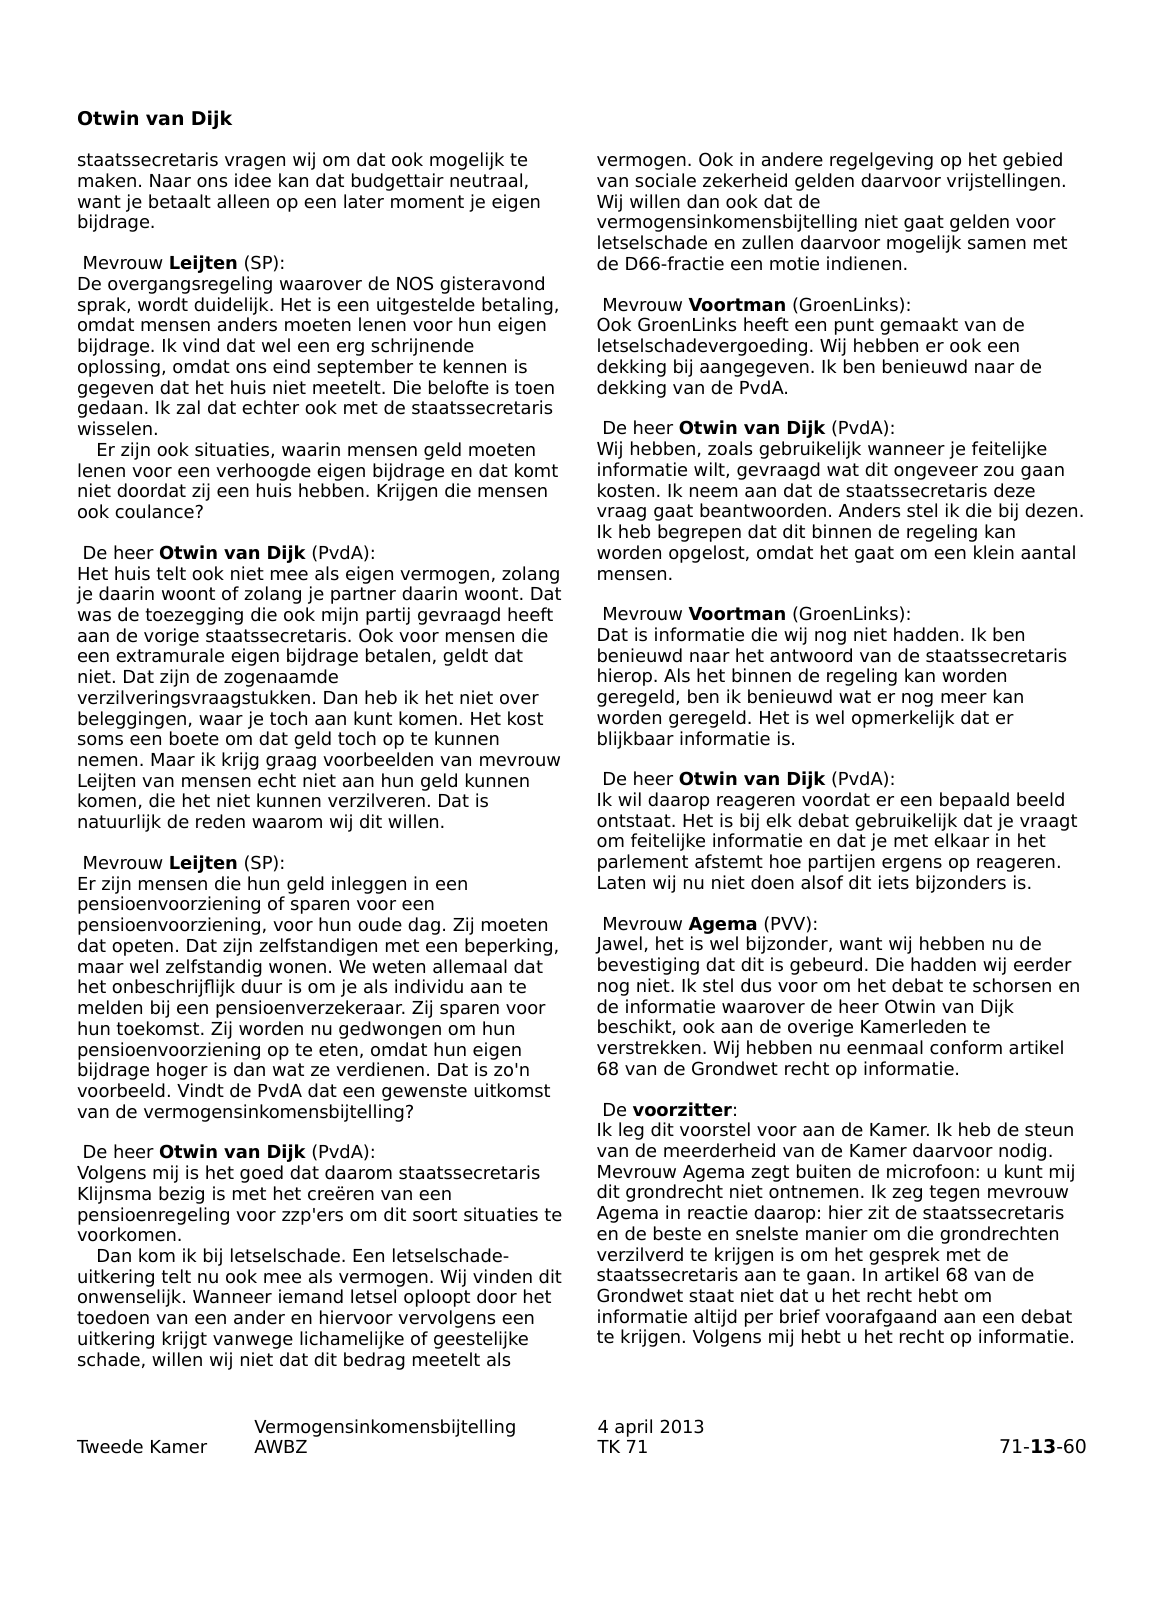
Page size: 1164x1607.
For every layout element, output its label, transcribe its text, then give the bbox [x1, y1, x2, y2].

text De heer Otwin van Dijk (PvdA): [596, 769, 1087, 790]
text Jawel, het is wel bijzonder, want wij hebben nu de bevestiging dat dit is gebeurd. Die hadden wij eerder nog niet. Ik stel dus voor om het debat te schorsen en de informatie waarover de heer Otwin van Dijk beschikt, ook aan de overige Kamerleden te verstrekken. Wij hebben nu eenmaal conform artikel 68 van de Grondwet recht op informatie. [596, 934, 1087, 1079]
text Mevrouw Leijten (SP): [77, 253, 567, 274]
text De heer Otwin van Dijk (PvdA): [77, 543, 567, 563]
text Mevrouw Leijten (SP): [77, 853, 567, 873]
text Mevrouw Agema (PVV): [596, 913, 1087, 934]
text Ik wil daarop reageren voordat er een bepaald beeld ontstaat. Het is bij elk debat gebruikelijk dat je vraagt om feitelijke informatie en dat je met elkaar in het parlement afstemt hoe partijen ergens op reageren. Laten wij nu niet doen alsof dit iets bijzonders is. [596, 790, 1087, 893]
text Ook GroenLinks heeft een punt gemaakt van de letselschadevergoeding. Wij hebben er ook een dekking bij aangegeven. Ik ben benieuwd naar de dekking van de PvdA. [596, 315, 1087, 398]
text Mevrouw Voortman (GroenLinks): [596, 294, 1087, 315]
text De voorzitter: [596, 1099, 1087, 1120]
text Dan kom ik bij letselschade. Een letselschade-uitkering telt nu ook mee als vermogen. Wij vinden dit onwenselijk. Wanneer iemand letsel oploopt door het toedoen van een ander en hiervoor vervolgens een uitkering krijgt vanwege lichamelijke of geestelijke schade, willen wij niet dat dit bedrag meetelt als [77, 1246, 567, 1370]
text Er zijn mensen die hun geld inleggen in een pensioenvoorziening of sparen voor een pensioenvoorziening, voor hun oude dag. Zij moeten dat opeten. Dat zijn zelfstandigen met een beperking, maar wel zelfstandig wonen. We weten allemaal dat het onbeschrijflijk duur is om je als individu aan te melden bij een pensioenverzekeraar. Zij sparen voor hun toekomst. Zij worden nu gedwongen om hun pensioenvoorziening op te eten, omdat hun eigen bijdrage hoger is dan wat ze verdienen. Dat is zo'n voorbeeld. Vindt de PvdA dat een gewenste uitkomst van de vermogensinkomensbijtelling? [77, 873, 567, 1122]
text Er zijn ook situaties, waarin mensen geld moeten lenen voor een verhoogde eigen bijdrage en dat komt niet doordat zij een huis hebben. Krijgen die mensen ook coulance? [77, 440, 567, 523]
text Mevrouw Voortman (GroenLinks): [596, 604, 1087, 625]
text vermogen. Ook in andere regelgeving op het gebied van sociale zekerheid gelden daarvoor vrijstellingen. Wij willen dan ook dat de vermogensinkomensbijtelling niet gaat gelden voor letselschade en zullen daarvoor mogelijk samen met de D66-fractie een motie indienen. [596, 150, 1087, 274]
text staatssecretaris vragen wij om dat ook mogelijk te maken. Naar ons idee kan dat budgettair neutraal, want je betaalt alleen op een later moment je eigen bijdrage. [77, 150, 567, 233]
text Volgens mij is het goed dat daarom staatssecretaris Klijnsma bezig is met het creëren van een pensioenregeling voor zzp'ers om dit soort situaties te voorkomen. [77, 1163, 567, 1246]
text De overgangsregeling waarover de NOS gisteravond sprak, wordt duidelijk. Het is een uitgestelde betaling, omdat mensen anders moeten lenen voor hun eigen bijdrage. Ik vind dat wel een erg schrijnende oplossing, omdat ons eind september te kennen is gegeven dat het huis niet meetelt. Die belofte is toen gedaan. Ik zal dat echter ook met de staatssecretaris wisselen. [77, 274, 567, 440]
text Het huis telt ook niet mee als eigen vermogen, zolang je daarin woont of zolang je partner daarin woont. Dat was de toezegging die ook mijn partij gevraagd heeft aan de vorige staatssecretaris. Ook voor mensen die een extramurale eigen bijdrage betalen, geldt dat niet. Dat zijn de zogenaamde verzilveringsvraagstukken. Dan heb ik het niet over beleggingen, waar je toch aan kunt komen. Het kost soms een boete om dat geld toch op te kunnen nemen. Maar ik krijg graag voorbeelden van mevrouw Leijten van mensen echt niet aan hun geld kunnen komen, die het niet kunnen verzilveren. Dat is natuurlijk de reden waarom wij dit willen. [77, 563, 567, 833]
text Ik leg dit voorstel voor aan de Kamer. Ik heb de steun van de meerderheid van de Kamer daarvoor nodig. Mevrouw Agema zegt buiten de microfoon: u kunt mij dit grondrecht niet ontnemen. Ik zeg tegen mevrouw Agema in reactie daarop: hier zit de staatssecretaris en de beste en snelste manier om die grondrechten verzilverd te krijgen is om het gesprek met de staatssecretaris aan te gaan. In artikel 68 van de Grondwet staat niet dat u het recht hebt om informatie altijd per brief voorafgaand aan een debat te krijgen. Volgens mij hebt u het recht op informatie. [596, 1120, 1087, 1348]
text De heer Otwin van Dijk (PvdA): [596, 418, 1087, 439]
text Dat is informatie die wij nog niet hadden. Ik ben benieuwd naar het antwoord van de staatssecretaris hierop. Als het binnen de regeling kan worden geregeld, ben ik benieuwd wat er nog meer kan worden geregeld. Het is wel opmerkelijk dat er blijkbaar informatie is. [596, 625, 1087, 749]
text Wij hebben, zoals gebruikelijk wanneer je feitelijke informatie wilt, gevraagd wat dit ongeveer zou gaan kosten. Ik neem aan dat de staatssecretaris deze vraag gaat beantwoorden. Anders stel ik die bij dezen. Ik heb begrepen dat dit binnen de regeling kan worden opgelost, omdat het gaat om een klein aantal mensen. [596, 439, 1087, 584]
text De heer Otwin van Dijk (PvdA): [77, 1142, 567, 1163]
